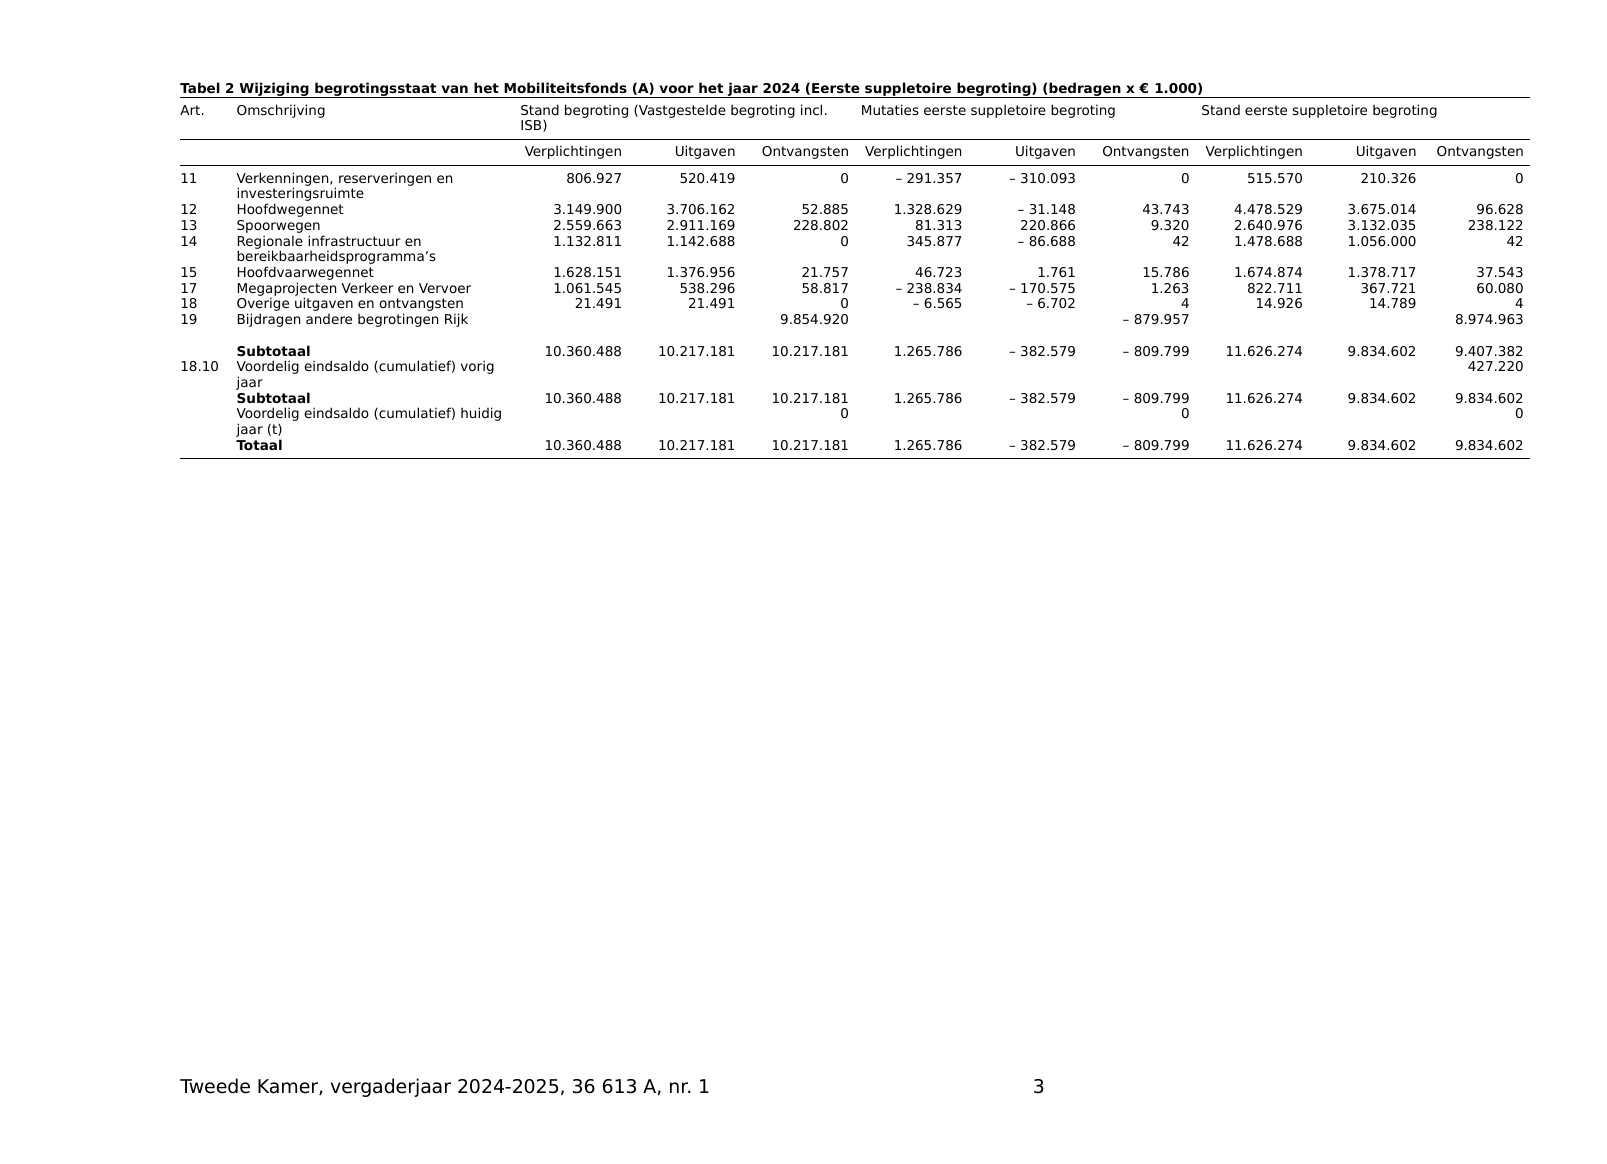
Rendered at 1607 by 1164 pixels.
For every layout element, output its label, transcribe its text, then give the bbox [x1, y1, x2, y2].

table_cell Uitgaven [628, 140, 741, 165]
table_cell Uitgaven [1309, 140, 1422, 165]
table_cell – 382.579 [968, 344, 1082, 359]
table_cell 9.854.920 [741, 312, 855, 328]
table_cell Mutaties eerste suppletoire begroting [855, 98, 1195, 138]
table_cell Voordelig eindsaldo (cumulatief) vorig jaar [231, 359, 514, 391]
table_cell 10.217.181 [741, 391, 855, 406]
table_cell 42 [1082, 233, 1195, 265]
table_cell 14.789 [1309, 296, 1422, 312]
table_cell [514, 312, 628, 328]
table_cell 228.802 [741, 218, 855, 233]
table_cell 21.491 [628, 296, 741, 312]
table_cell Verplichtingen [514, 140, 628, 165]
table_cell 10.360.488 [514, 391, 628, 406]
table_cell Overige uitgaven en ontvangsten [231, 296, 514, 312]
table_cell Ontvangsten [741, 140, 855, 165]
table_cell 14 [180, 233, 231, 265]
table_cell 0 [1082, 166, 1195, 202]
table_cell 81.313 [855, 218, 968, 233]
table_cell Subtotaal [231, 344, 514, 359]
table_cell 2.559.663 [514, 218, 628, 233]
table_cell 4 [1422, 296, 1529, 312]
table_cell [1309, 312, 1422, 328]
table_cell 13 [180, 218, 231, 233]
table_cell 220.866 [968, 218, 1082, 233]
table_cell 210.326 [1309, 166, 1422, 202]
table_cell – 310.093 [968, 166, 1082, 202]
table_cell – 86.688 [968, 233, 1082, 265]
table_cell 10.217.181 [628, 344, 741, 359]
table_cell 4 [1082, 296, 1195, 312]
table_cell Megaprojecten Verkeer en Vervoer [231, 281, 514, 296]
table_cell 14.926 [1195, 296, 1309, 312]
table_cell 9.834.602 [1309, 391, 1422, 406]
table_cell 3.706.162 [628, 202, 741, 218]
table_cell 1.376.956 [628, 265, 741, 281]
table_cell 238.122 [1422, 218, 1529, 233]
table_cell 10.217.181 [741, 438, 855, 458]
table_cell 3.149.900 [514, 202, 628, 218]
table_cell [180, 406, 231, 438]
table_cell 806.927 [514, 166, 628, 202]
table_cell Uitgaven [968, 140, 1082, 165]
table_cell [231, 328, 514, 343]
table_cell 9.834.602 [1422, 391, 1529, 406]
table_cell – 6.702 [968, 296, 1082, 312]
table_cell 46.723 [855, 265, 968, 281]
table_cell Verplichtingen [855, 140, 968, 165]
table_cell [741, 359, 855, 391]
table_cell 43.743 [1082, 202, 1195, 218]
table_cell [180, 344, 231, 359]
table_cell [231, 140, 514, 165]
table_cell 1.263 [1082, 281, 1195, 296]
table_cell 1.378.717 [1309, 265, 1422, 281]
table_cell 11.626.274 [1195, 344, 1309, 359]
table_cell 0 [741, 296, 855, 312]
table_cell 9.407.382 [1422, 344, 1529, 359]
table_cell 1.674.874 [1195, 265, 1309, 281]
table_cell – 879.957 [1082, 312, 1195, 328]
table_cell 9.834.602 [1309, 438, 1422, 458]
table_cell Hoofdwegennet [231, 202, 514, 218]
table_cell [1195, 312, 1309, 328]
table_cell [1082, 328, 1195, 343]
table_cell 1.265.786 [855, 391, 968, 406]
table_cell [514, 359, 628, 391]
table_cell Totaal [231, 438, 514, 458]
table_cell Verkenningen, reserveringen en investeringsruimte [231, 166, 514, 202]
table_cell 9.834.602 [1309, 344, 1422, 359]
table_cell 15 [180, 265, 231, 281]
table_cell 520.419 [628, 166, 741, 202]
table_cell Verplichtingen [1195, 140, 1309, 165]
table_cell 15.786 [1082, 265, 1195, 281]
table_cell – 238.834 [855, 281, 968, 296]
table_cell 1.628.151 [514, 265, 628, 281]
table_cell [1195, 359, 1309, 391]
table_cell 4.478.529 [1195, 202, 1309, 218]
table_cell [180, 140, 231, 165]
table_cell 1.478.688 [1195, 233, 1309, 265]
table_cell 427.220 [1422, 359, 1529, 391]
table_cell 1.761 [968, 265, 1082, 281]
table_cell 60.080 [1422, 281, 1529, 296]
table_cell 9.320 [1082, 218, 1195, 233]
table_cell 10.217.181 [741, 344, 855, 359]
table_cell [968, 312, 1082, 328]
table_cell 11 [180, 166, 231, 202]
table_cell [741, 328, 855, 343]
table_cell 0 [1422, 166, 1529, 202]
table_cell 10.360.488 [514, 438, 628, 458]
table_cell 345.877 [855, 233, 968, 265]
table_cell Hoofdvaarwegennet [231, 265, 514, 281]
table_cell 538.296 [628, 281, 741, 296]
table_cell [180, 438, 231, 458]
table_cell 0 [741, 166, 855, 202]
table_cell [180, 391, 231, 406]
table_cell 17 [180, 281, 231, 296]
table_cell Ontvangsten [1082, 140, 1195, 165]
table_cell [628, 359, 741, 391]
table_cell 1.061.545 [514, 281, 628, 296]
table_cell 3.132.035 [1309, 218, 1422, 233]
table_cell [855, 312, 968, 328]
table_cell 18.10 [180, 359, 231, 391]
table_cell 822.711 [1195, 281, 1309, 296]
table_cell 12 [180, 202, 231, 218]
table_cell 367.721 [1309, 281, 1422, 296]
table_cell [180, 328, 231, 343]
table_cell – 809.799 [1082, 391, 1195, 406]
table_cell – 382.579 [968, 438, 1082, 458]
table_cell Bijdragen andere begrotingen Rijk [231, 312, 514, 328]
table_cell 58.817 [741, 281, 855, 296]
table_cell 2.911.169 [628, 218, 741, 233]
table_cell Ontvangsten [1422, 140, 1529, 165]
table_cell 11.626.274 [1195, 438, 1309, 458]
table_cell 0 [1422, 406, 1529, 438]
table_cell 0 [1082, 406, 1195, 438]
table_cell [968, 406, 1082, 438]
table_cell Spoorwegen [231, 218, 514, 233]
table_cell 1.328.629 [855, 202, 968, 218]
table_cell 18 [180, 296, 231, 312]
table_cell 96.628 [1422, 202, 1529, 218]
table_cell [855, 406, 968, 438]
table_cell [514, 328, 628, 343]
table_cell [628, 406, 741, 438]
table_cell 52.885 [741, 202, 855, 218]
table_cell [855, 328, 968, 343]
table_cell 21.491 [514, 296, 628, 312]
table_cell Subtotaal [231, 391, 514, 406]
table_cell [1082, 359, 1195, 391]
table_cell 0 [741, 233, 855, 265]
table_cell 21.757 [741, 265, 855, 281]
table_cell [1309, 359, 1422, 391]
table_cell [628, 328, 741, 343]
table_cell [1309, 328, 1422, 343]
table_cell 3.675.014 [1309, 202, 1422, 218]
table_cell Art. [180, 98, 231, 138]
table_cell 8.974.963 [1422, 312, 1529, 328]
table_cell 19 [180, 312, 231, 328]
table_cell 9.834.602 [1422, 438, 1529, 458]
table_cell Omschrijving [231, 98, 514, 138]
table_cell – 809.799 [1082, 438, 1195, 458]
table_cell 1.142.688 [628, 233, 741, 265]
table_cell 11.626.274 [1195, 391, 1309, 406]
table_cell – 382.579 [968, 391, 1082, 406]
table_cell 37.543 [1422, 265, 1529, 281]
table_cell 515.570 [1195, 166, 1309, 202]
table_cell 10.217.181 [628, 391, 741, 406]
table_cell [514, 406, 628, 438]
table_cell [628, 312, 741, 328]
table_cell 1.132.811 [514, 233, 628, 265]
table_cell – 291.357 [855, 166, 968, 202]
table_cell 0 [741, 406, 855, 438]
table_cell – 170.575 [968, 281, 1082, 296]
table_cell Regionale infrastructuur en bereikbaarheidsprogramma’s [231, 233, 514, 265]
table_cell [968, 359, 1082, 391]
table_cell – 31.148 [968, 202, 1082, 218]
table_cell [1195, 406, 1309, 438]
table_header Tabel 2 Wijziging begrotingsstaat van het Mobiliteitsfonds (A) voor het jaar 2024 (Eerste suppletoire begroting) (bedragen x € 1.000) [180, 81, 1529, 97]
table_cell 1.056.000 [1309, 233, 1422, 265]
table_cell [1195, 328, 1309, 343]
table_cell 42 [1422, 233, 1529, 265]
table_cell Stand begroting (Vastgestelde begroting incl. ISB) [514, 98, 855, 138]
table_cell 10.217.181 [628, 438, 741, 458]
table_cell 1.265.786 [855, 438, 968, 458]
table_cell 1.265.786 [855, 344, 968, 359]
table_cell – 809.799 [1082, 344, 1195, 359]
table_cell Voordelig eindsaldo (cumulatief) huidig jaar (t) [231, 406, 514, 438]
table_cell 10.360.488 [514, 344, 628, 359]
table_cell – 6.565 [855, 296, 968, 312]
table_cell [855, 359, 968, 391]
table_cell [1422, 328, 1529, 343]
table_cell 2.640.976 [1195, 218, 1309, 233]
table_cell [968, 328, 1082, 343]
table_cell [1309, 406, 1422, 438]
table_cell Stand eerste suppletoire begroting [1195, 98, 1529, 138]
